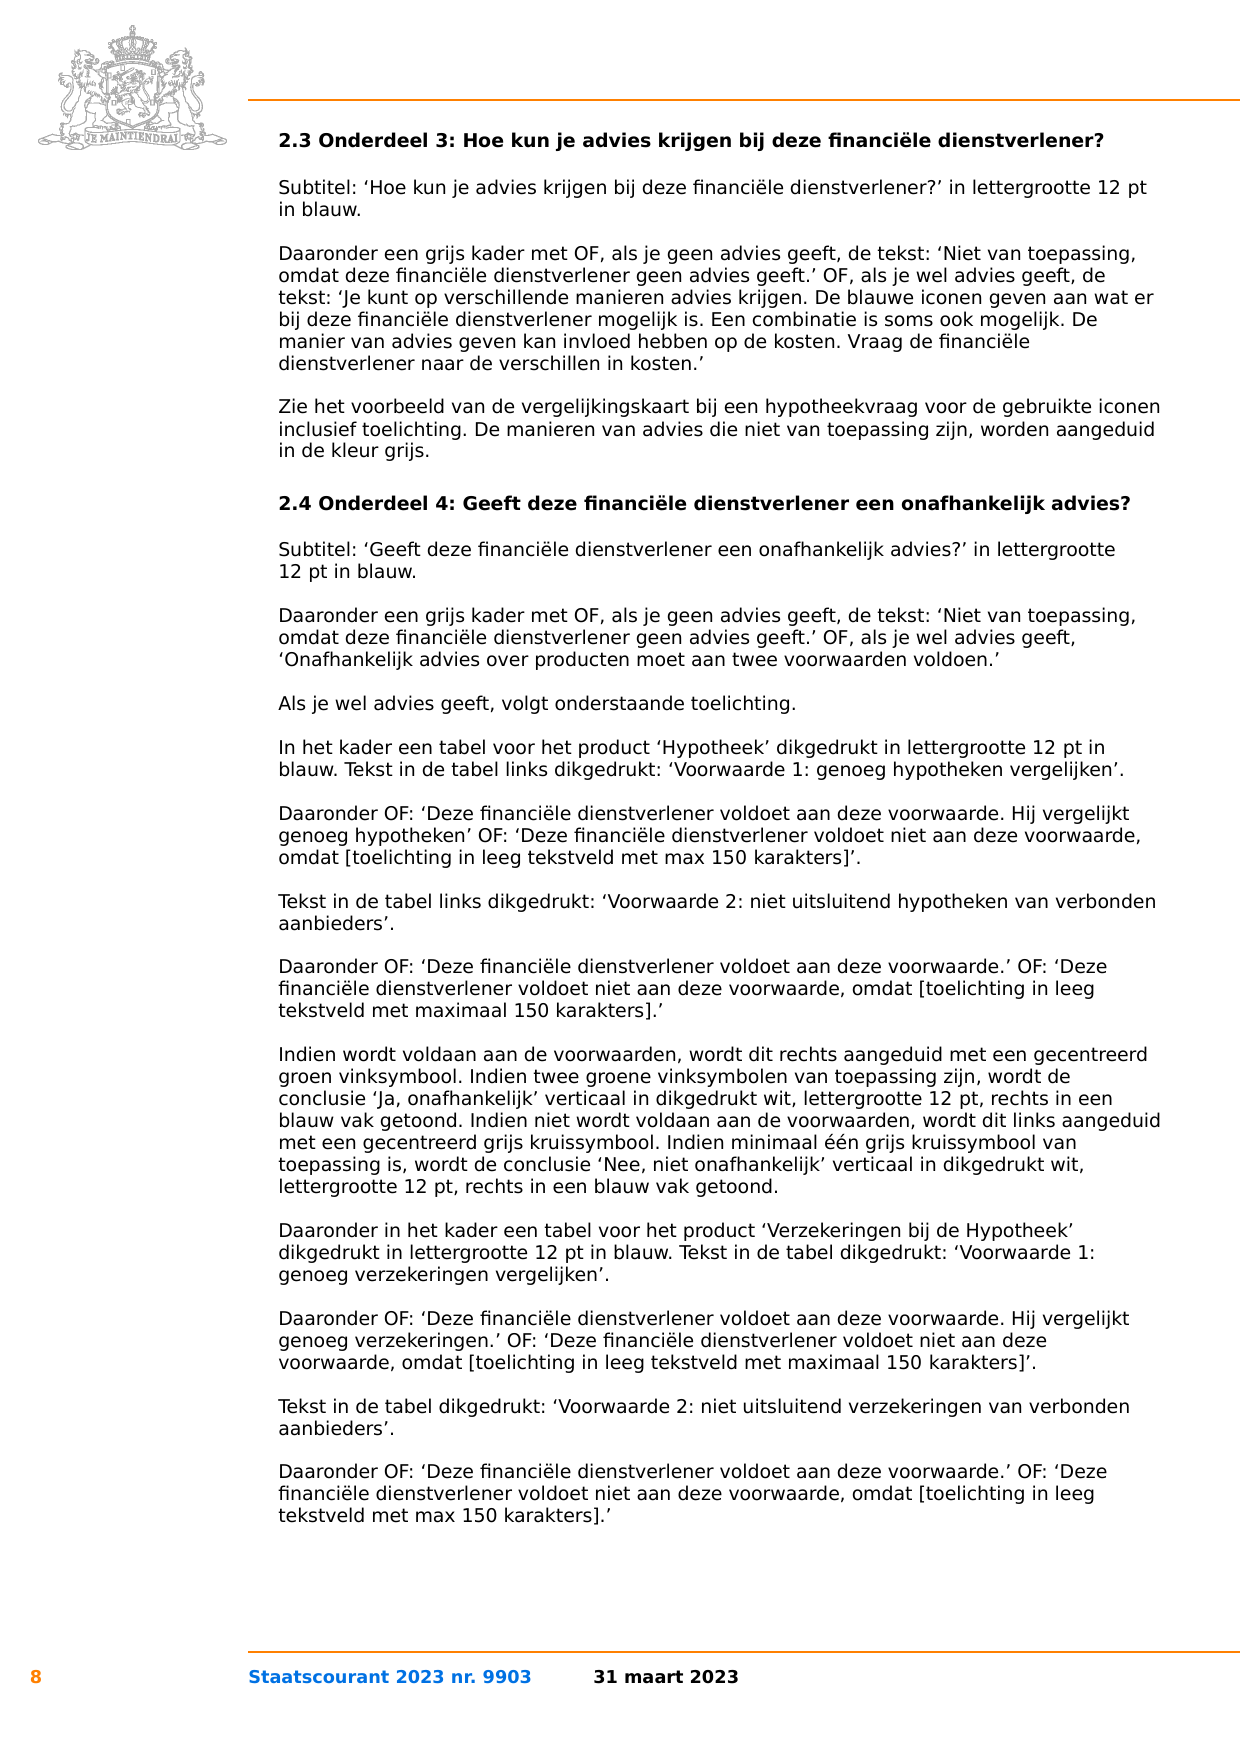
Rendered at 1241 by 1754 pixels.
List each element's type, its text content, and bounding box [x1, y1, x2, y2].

text Daaronder een grijs kader met OF, als je geen advies geeft, de tekst: ‘Niet van toepassing, omdat deze financiële dienstverlener geen advies geeft.’ OF, als je wel advies geeft, de tekst: ‘Je kunt op verschillende manieren advies krijgen. De blauwe iconen geven aan wat er bij deze financiële dienstverlener mogelijk is. Een combinatie is soms ook mogelijk. De manier van advies geven kan invloed hebben op de kosten. Vraag de financiële dienstverlener naar de verschillen in kosten.’ [278, 243, 1163, 374]
text Tekst in de tabel dikgedrukt: ‘Voorwaarde 2: niet uitsluitend verzekeringen van verbonden aanbieders’. [278, 1396, 1163, 1439]
text Tekst in de tabel links dikgedrukt: ‘Voorwaarde 2: niet uitsluitend hypotheken van verbonden aanbieders’. [278, 891, 1163, 934]
text Daaronder OF: ‘Deze financiële dienstverlener voldoet aan deze voorwaarde.’ OF: ‘Deze financiële dienstverlener voldoet niet aan deze voorwaarde, omdat [toelichting in leeg tekstveld met maximaal 150 karakters].’ [278, 956, 1163, 1022]
text Daaronder OF: ‘Deze financiële dienstverlener voldoet aan deze voorwaarde.’ OF: ‘Deze financiële dienstverlener voldoet niet aan deze voorwaarde, omdat [toelichting in leeg tekstveld met max 150 karakters].’ [278, 1461, 1163, 1527]
text Subtitel: ‘Hoe kun je advies krijgen bij deze financiële dienstverlener?’ in lettergrootte 12 pt in blauw. [278, 177, 1163, 221]
text Daaronder een grijs kader met OF, als je geen advies geeft, de tekst: ‘Niet van toepassing, omdat deze financiële dienstverlener geen advies geeft.’ OF, als je wel advies geeft, ‘Onafhankelijk advies over producten moet aan twee voorwaarden voldoen.’ [278, 605, 1163, 671]
text Als je wel advies geeft, volgt onderstaande toelichting. [278, 693, 1163, 715]
text Subtitel: ‘Geeft deze financiële dienstverlener een onafhankelijk advies?’ in lettergrootte 12 pt in blauw. [278, 539, 1163, 583]
text Indien wordt voldaan aan de voorwaarden, wordt dit rechts aangeduid met een gecentreerd groen vinksymbool. Indien twee groene vinksymbolen van toepassing zijn, wordt de conclusie ‘Ja, onafhankelijk’ verticaal in dikgedrukt wit, lettergrootte 12 pt, rechts in een blauw vak getoond. Indien niet wordt voldaan aan de voorwaarden, wordt dit links aangeduid met een gecentreerd grijs kruissymbool. Indien minimaal één grijs kruissymbool van toepassing is, wordt de conclusie ‘Nee, niet onafhankelijk’ verticaal in dikgedrukt wit, lettergrootte 12 pt, rechts in een blauw vak getoond. [278, 1044, 1163, 1198]
text Daaronder in het kader een tabel voor het product ‘Verzekeringen bij de Hypotheek’ dikgedrukt in lettergrootte 12 pt in blauw. Tekst in de tabel dikgedrukt: ‘Voorwaarde 1: genoeg verzekeringen vergelijken’. [278, 1220, 1163, 1286]
text Zie het voorbeeld van de vergelijkingskaart bij een hypotheekvraag voor de gebruikte iconen inclusief toelichting. De manieren van advies die niet van toepassing zijn, worden aangeduid in de kleur grijs. [278, 396, 1163, 462]
subtitle 2.4 Onderdeel 4: Geeft deze financiële dienstverlener een onafhankelijk advies? [278, 492, 1163, 514]
subtitle 2.3 Onderdeel 3: Hoe kun je advies krijgen bij deze financiële dienstverlener? [278, 130, 1163, 152]
text In het kader een tabel voor het product ‘Hypotheek’ dikgedrukt in lettergrootte 12 pt in blauw. Tekst in de tabel links dikgedrukt: ‘Voorwaarde 1: genoeg hypotheken vergelijken’. [278, 737, 1163, 781]
text Daaronder OF: ‘Deze financiële dienstverlener voldoet aan deze voorwaarde. Hij vergelijkt genoeg verzekeringen.’ OF: ‘Deze financiële dienstverlener voldoet niet aan deze voorwaarde, omdat [toelichting in leeg tekstveld met maximaal 150 karakters]’. [278, 1308, 1163, 1374]
picture [38, 25, 227, 150]
text Daaronder OF: ‘Deze financiële dienstverlener voldoet aan deze voorwaarde. Hij vergelijkt genoeg hypotheken’ OF: ‘Deze financiële dienstverlener voldoet niet aan deze voorwaarde, omdat [toelichting in leeg tekstveld met max 150 karakters]’. [278, 803, 1163, 869]
